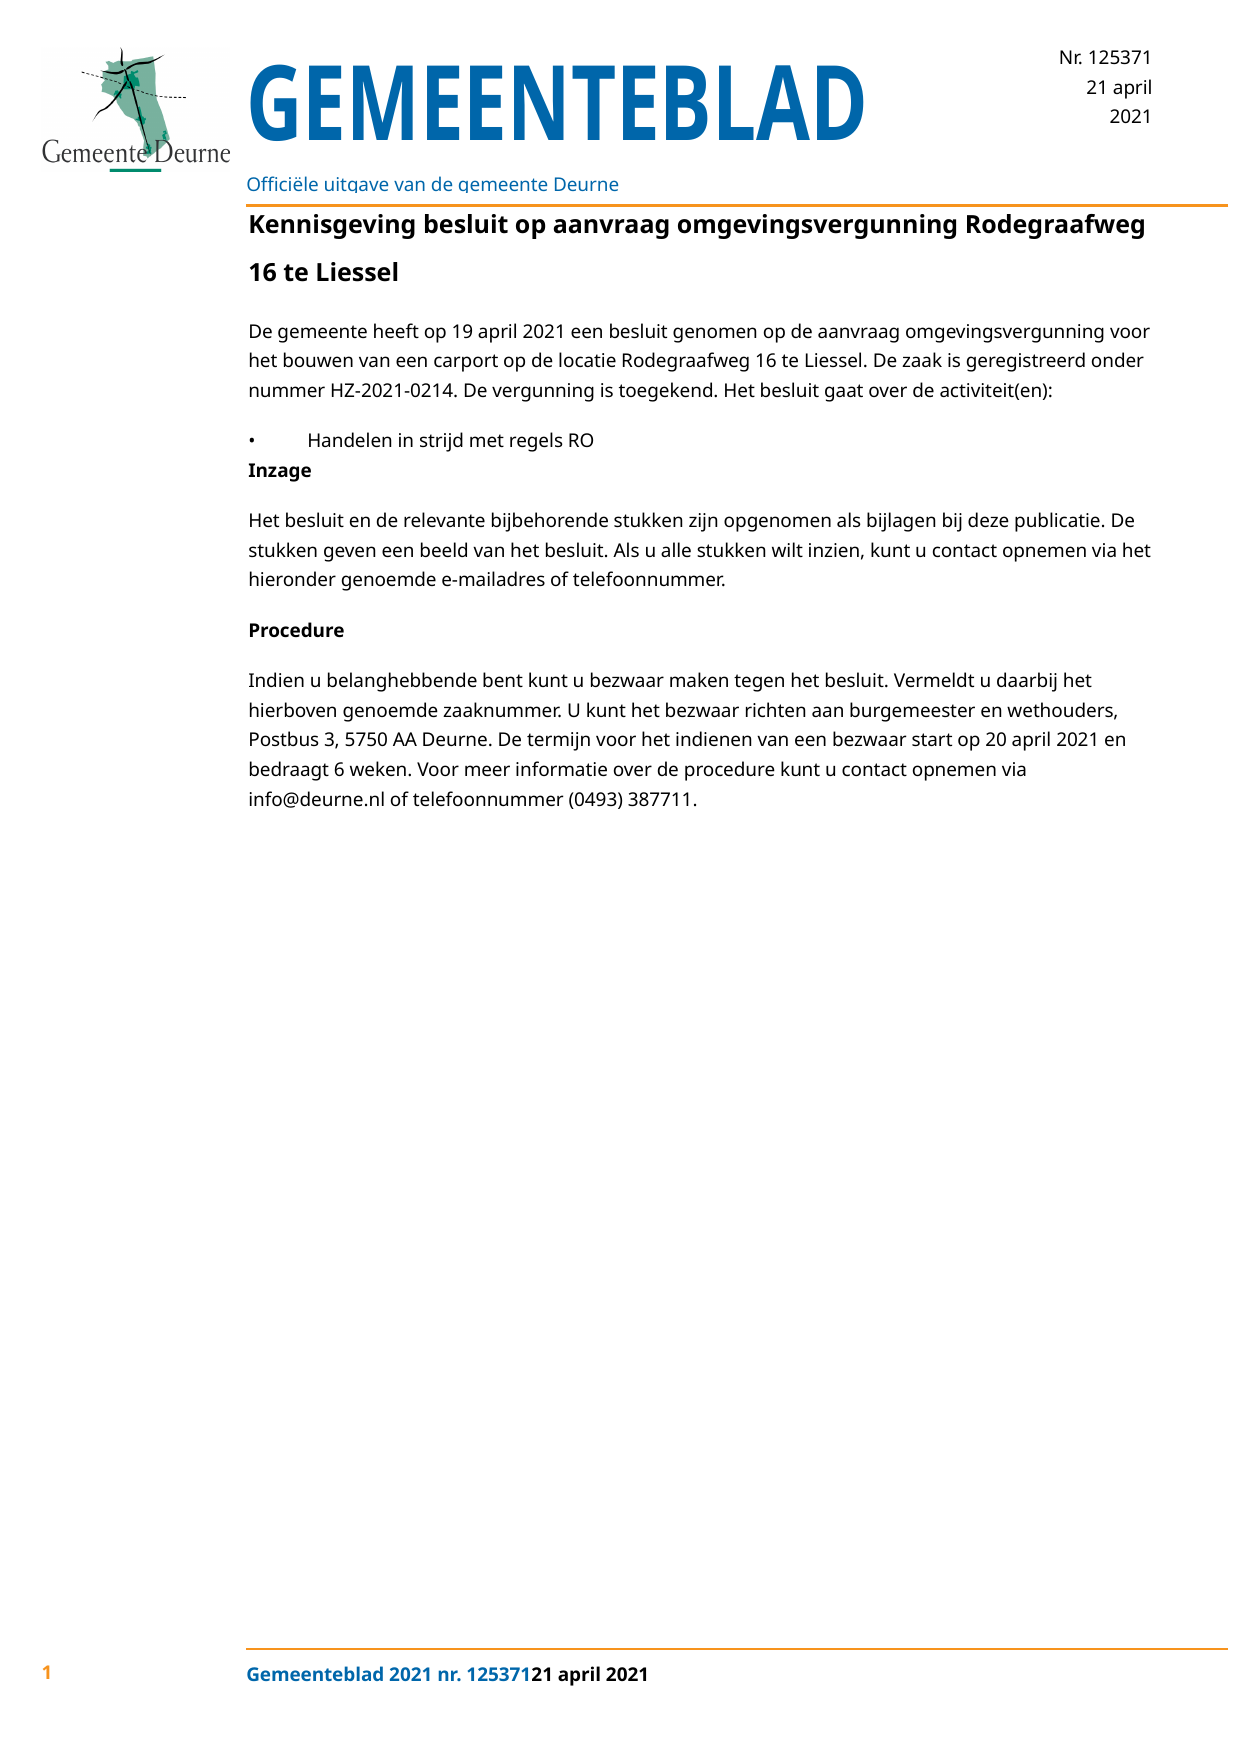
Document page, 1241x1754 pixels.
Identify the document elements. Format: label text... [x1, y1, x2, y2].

text Kennisgeving besluit op aanvraag omgevingsvergunning Rodegraafweg 16 te Liessel [248, 207, 1152, 288]
picture [41, 47, 231, 172]
text De gemeente heeft op 19 april 2021 een besluit genomen op de aanvraag omgevingsvergunning voor het bouwen van een carport op de locatie Rodegraafweg 16 te Liessel. De zaak is geregistreerd onder nummer HZ-2021-0214. De vergunning is toegekend. Het besluit gaat over de activiteit(en): [248, 318, 1152, 403]
list Handelen in strijd met regels RO [248, 427, 1152, 453]
text Procedure [248, 617, 1152, 643]
text Inzage [248, 457, 1152, 483]
text Het besluit en de relevante bijbehorende stukken zijn opgenomen als bijlagen bij deze publicatie. De stukken geven een beeld van het besluit. Als u alle stukken wilt inzien, kunt u contact opnemen via het hieronder genoemde e-mailadres of telefoonnummer. [248, 507, 1152, 592]
text Indien u belanghebbende bent kunt u bezwaar maken tegen het besluit. Vermeldt u daarbij het hierboven genoemde zaaknummer. U kunt het bezwaar richten aan burgemeester en wethouders, Postbus 3, 5750 AA Deurne. De termijn voor het indienen van een bezwaar start op 20 april 2021 en bedraagt 6 weken. Voor meer informatie over de procedure kunt u contact opnemen via info@deurne.nl of telefoonnummer (0493) 387711. [248, 667, 1152, 812]
